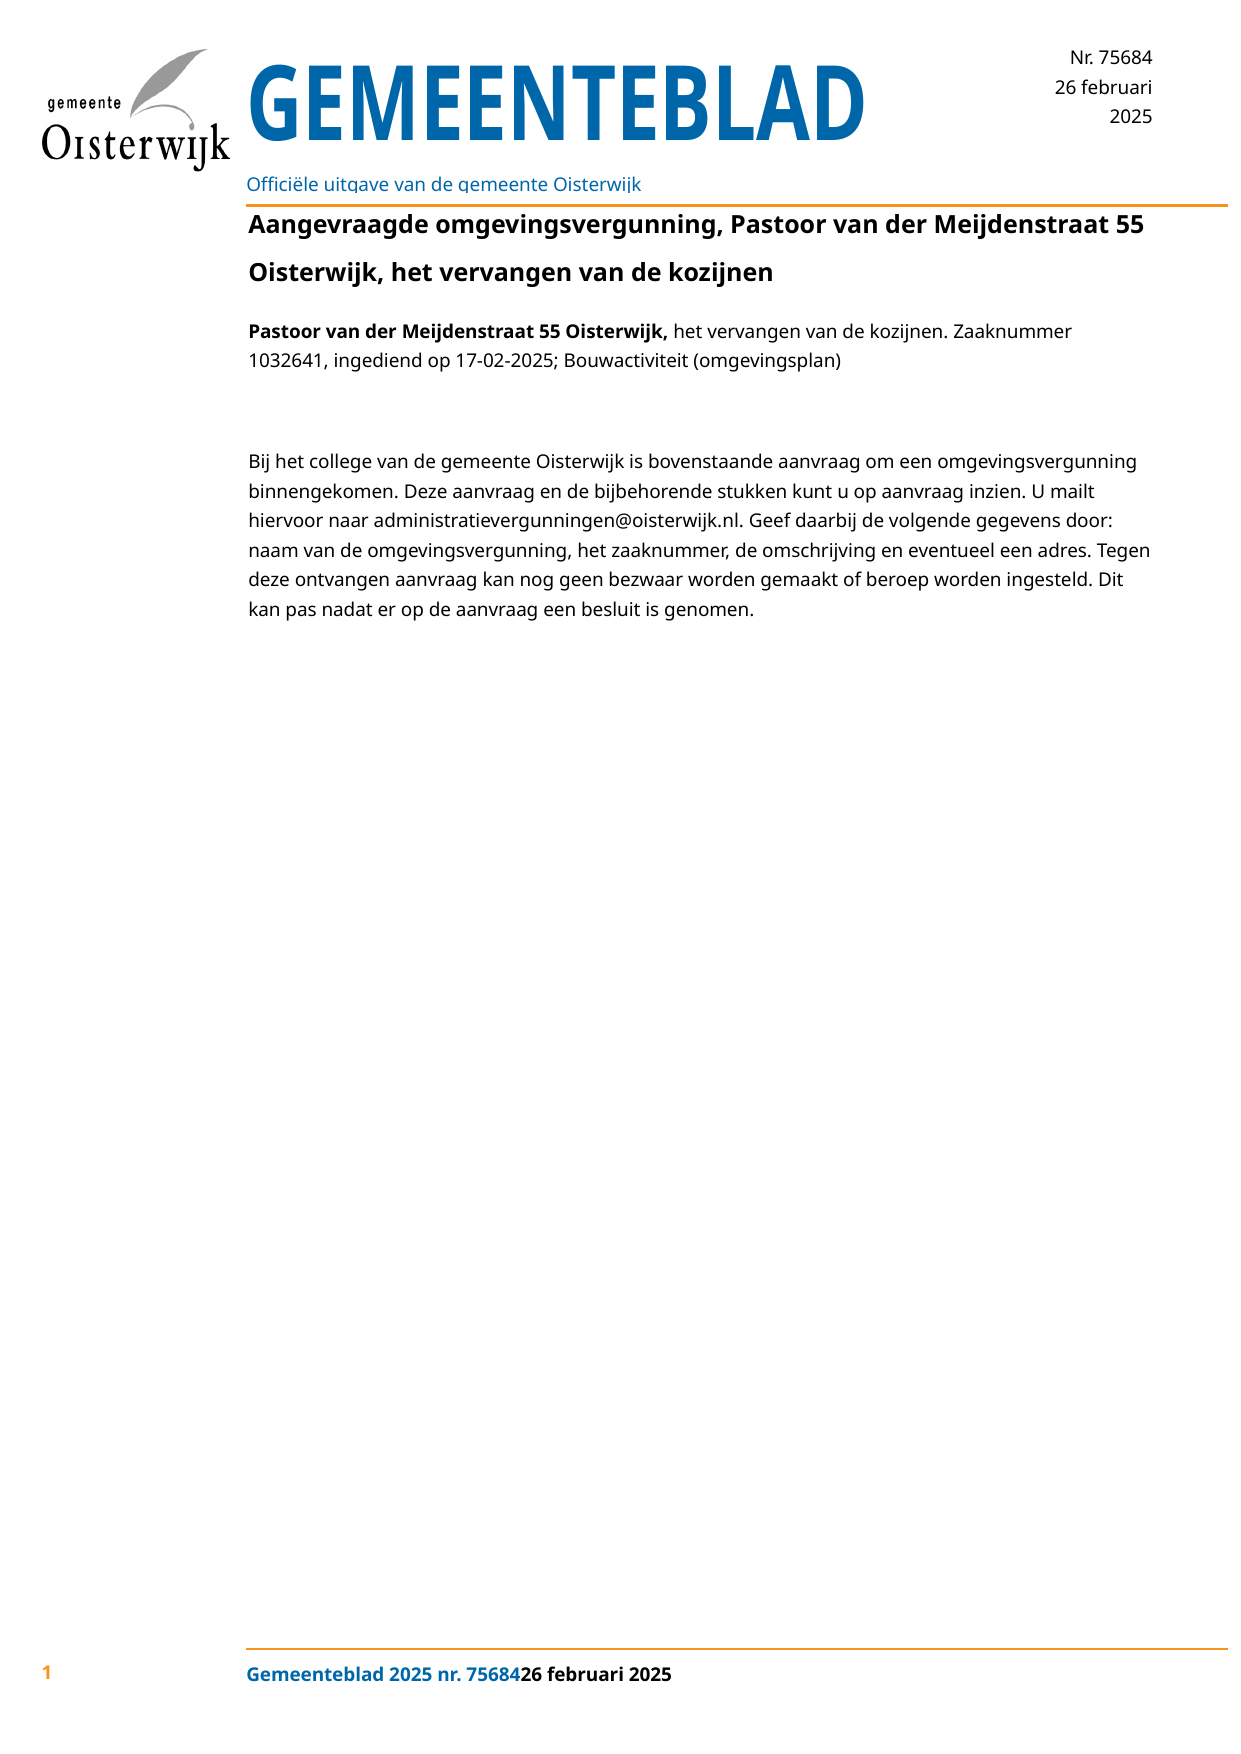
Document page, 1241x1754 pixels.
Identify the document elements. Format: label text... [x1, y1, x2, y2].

text Aangevraagde omgevingsvergunning, Pastoor van der Meijdenstraat 55 Oisterwijk, het vervangen van de kozijnen [248, 207, 1152, 288]
text Pastoor van der Meijdenstraat 55 Oisterwijk, het vervangen van de kozijnen. Zaaknummer 1032641, ingediend op 17-02-2025; Bouwactiviteit (omgevingsplan) [248, 318, 1152, 373]
picture [41, 47, 231, 172]
text Bij het college van de gemeente Oisterwijk is bovenstaande aanvraag om een omgevingsvergunning binnengekomen. Deze aanvraag en de bijbehorende stukken kunt u op aanvraag inzien. U mailt hiervoor naar administratievergunningen@oisterwijk.nl. Geef daarbij de volgende gegevens door: naam van de omgevingsvergunning, het zaaknummer, de omschrijving en eventueel een adres. Tegen deze ontvangen aanvraag kan nog geen bezwaar worden gemaakt of beroep worden ingesteld. Dit kan pas nadat er op de aanvraag een besluit is genomen. [248, 448, 1152, 622]
